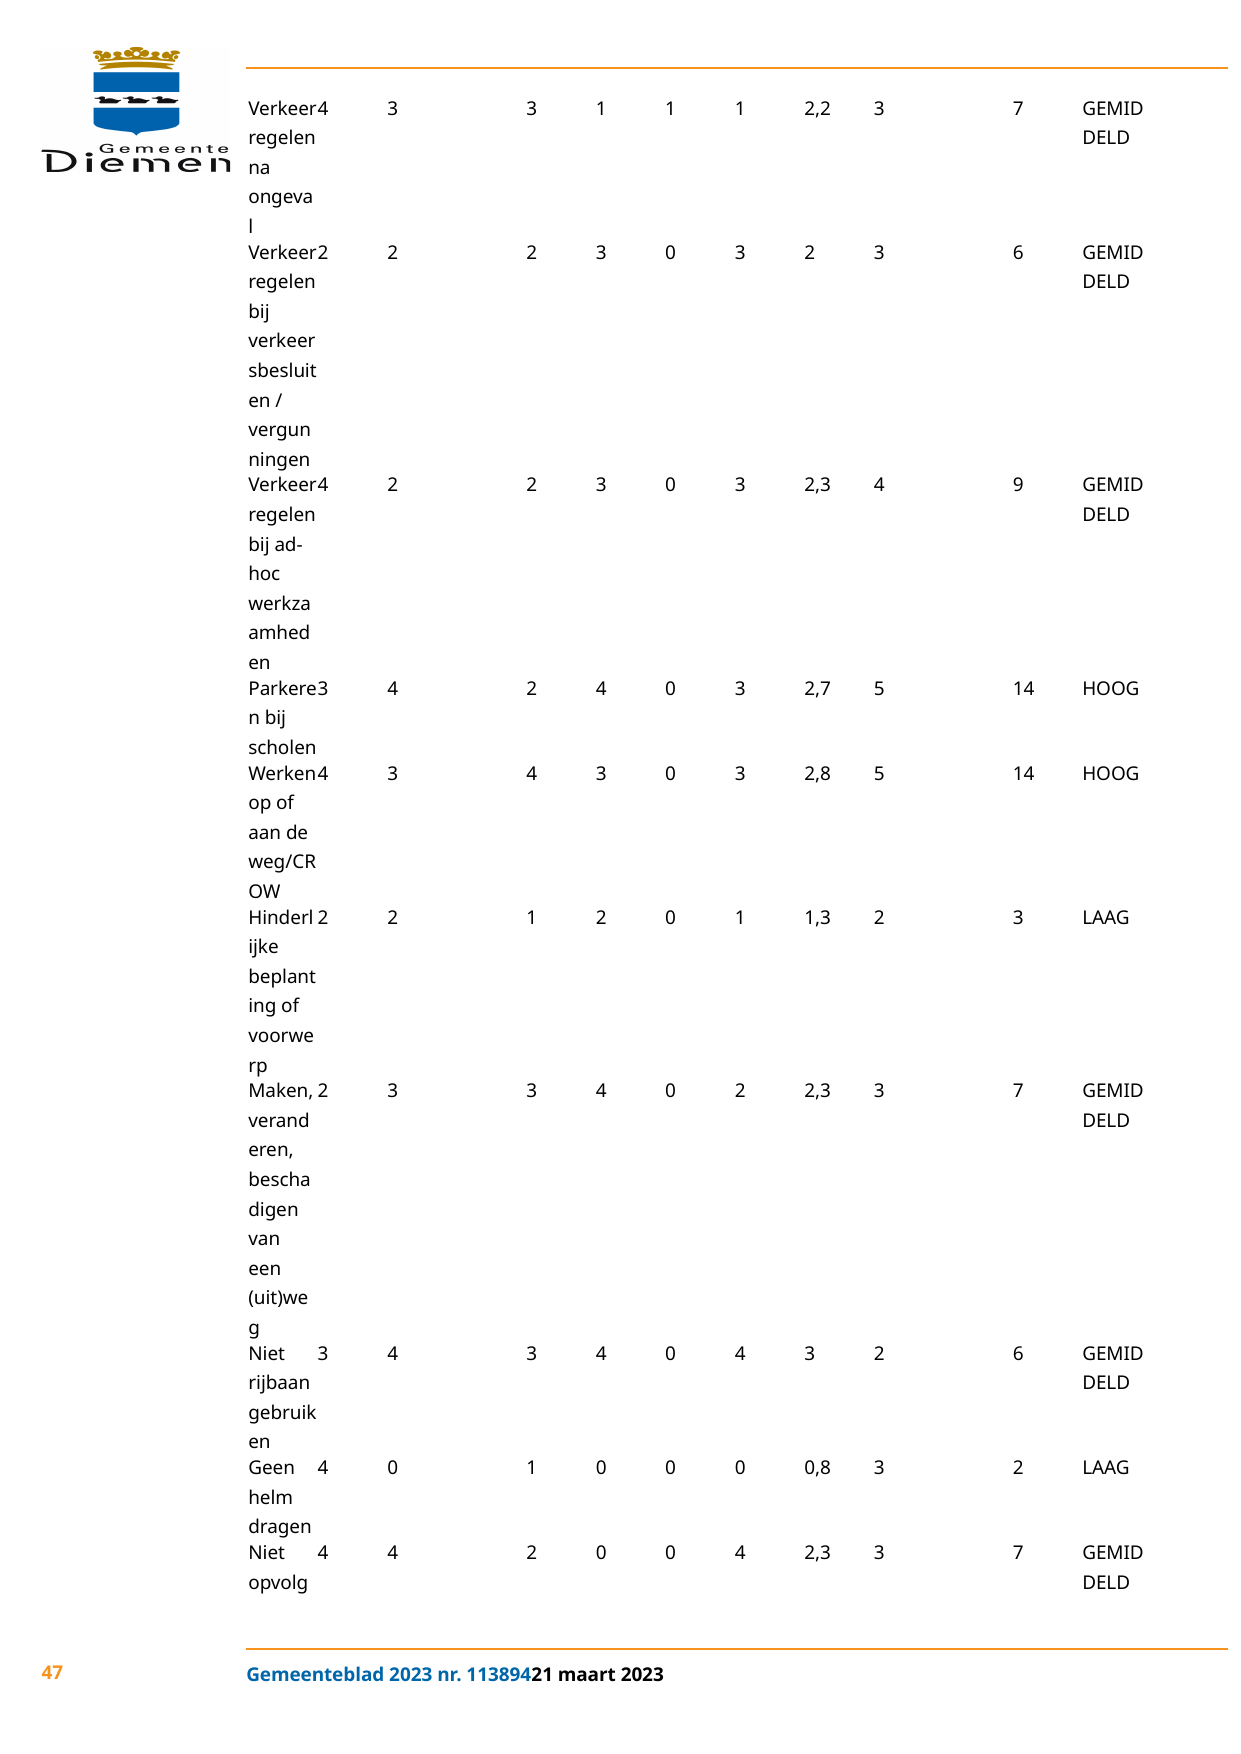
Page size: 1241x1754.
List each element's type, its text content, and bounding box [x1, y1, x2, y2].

table_cell 0 [387, 1454, 526, 1539]
table_cell 4 [596, 675, 665, 760]
table_cell 3 [596, 239, 665, 472]
picture [41, 47, 231, 172]
table_cell 3 [318, 1340, 387, 1454]
table_cell 0 [665, 675, 734, 760]
table_cell 1 [665, 95, 734, 239]
table_cell 3 [318, 675, 387, 760]
table_cell 3 [874, 1454, 1013, 1539]
table_cell 1,3 [804, 904, 873, 1077]
table_cell 0 [665, 904, 734, 1077]
table_cell Niet opvolg [248, 1539, 317, 1594]
table_cell 4 [318, 95, 387, 239]
table_cell Niet rijbaan gebruiken [248, 1340, 317, 1454]
table_cell 2 [387, 472, 526, 675]
table_cell 2,3 [804, 472, 873, 675]
table_cell LAAG [1082, 1454, 1152, 1539]
table_cell GEMIDDELD [1082, 1340, 1152, 1454]
table_cell 14 [1013, 675, 1082, 760]
table_cell 2 [387, 239, 526, 472]
table_cell 4 [874, 472, 1013, 675]
table_cell 1 [735, 95, 804, 239]
table_cell 4 [735, 1539, 804, 1594]
table_cell 0 [665, 1539, 734, 1594]
table_cell 2 [596, 904, 665, 1077]
table_cell 3 [526, 1340, 596, 1454]
table_cell Maken, veranderen, beschadigen van een (uit)weg [248, 1078, 317, 1340]
table_cell 2 [735, 1078, 804, 1340]
table_cell 2 [526, 1539, 596, 1594]
table_cell 4 [526, 760, 596, 904]
table_cell 2 [387, 904, 526, 1077]
table_cell 0 [665, 1340, 734, 1454]
table_cell 3 [735, 675, 804, 760]
table_cell 2,3 [804, 1078, 873, 1340]
table_cell HOOG [1082, 760, 1152, 904]
table_cell 0 [665, 1078, 734, 1340]
table_cell Verkeer regelen bij ad-hoc werkzaamheden [248, 472, 317, 675]
table_cell GEMIDDELD [1082, 95, 1152, 239]
table_cell 3 [735, 472, 804, 675]
table_cell Verkeer regelen bij verkeersbesluiten / vergunningen [248, 239, 317, 472]
table_cell 4 [318, 1454, 387, 1539]
table_cell 3 [526, 1078, 596, 1340]
table_cell Parkeren bij scholen [248, 675, 317, 760]
table_cell 3 [874, 1078, 1013, 1340]
table_cell 3 [804, 1340, 873, 1454]
table_cell 2,3 [804, 1539, 873, 1594]
table_cell LAAG [1082, 904, 1152, 1077]
table_cell 1 [526, 1454, 596, 1539]
table_cell 4 [318, 760, 387, 904]
table_cell 2 [318, 239, 387, 472]
table_cell 4 [318, 472, 387, 675]
table_cell 6 [1013, 1340, 1082, 1454]
table_cell GEMIDDELD [1082, 239, 1152, 472]
table_cell 4 [596, 1078, 665, 1340]
table_cell 5 [874, 675, 1013, 760]
table_cell 2 [526, 675, 596, 760]
table_cell 3 [596, 472, 665, 675]
table_cell 14 [1013, 760, 1082, 904]
table_cell 3 [596, 760, 665, 904]
table_cell 4 [596, 1340, 665, 1454]
table_cell 3 [874, 95, 1013, 239]
table_cell 2 [318, 1078, 387, 1340]
table_cell GEMIDDELD [1082, 1539, 1152, 1594]
table_cell 4 [735, 1340, 804, 1454]
table_cell 4 [387, 675, 526, 760]
table_cell 0 [665, 1454, 734, 1539]
table_cell 7 [1013, 95, 1082, 239]
table_cell 7 [1013, 1078, 1082, 1340]
table_cell 1 [526, 904, 596, 1077]
table_cell 2 [526, 472, 596, 675]
table_cell 0 [665, 760, 734, 904]
table_cell 0 [596, 1539, 665, 1594]
table_cell 2,8 [804, 760, 873, 904]
table_cell 3 [387, 95, 526, 239]
table_cell 4 [387, 1340, 526, 1454]
table_cell 7 [1013, 1539, 1082, 1594]
table_cell GEMIDDELD [1082, 1078, 1152, 1340]
table_cell 5 [874, 760, 1013, 904]
table_cell 2 [526, 239, 596, 472]
table_cell 0 [665, 239, 734, 472]
table_cell 3 [387, 1078, 526, 1340]
table_cell 2 [874, 1340, 1013, 1454]
table_cell 2 [874, 904, 1013, 1077]
table_cell 0 [735, 1454, 804, 1539]
table_cell 3 [874, 1539, 1013, 1594]
table_cell 2,7 [804, 675, 873, 760]
table_cell GEMIDDELD [1082, 472, 1152, 675]
table_cell 2 [1013, 1454, 1082, 1539]
table_cell Hinderlijke beplanting of voorwerp [248, 904, 317, 1077]
table_cell 1 [596, 95, 665, 239]
table_cell 4 [387, 1539, 526, 1594]
table_cell 3 [735, 760, 804, 904]
table_cell 0 [665, 472, 734, 675]
table_cell 3 [874, 239, 1013, 472]
table_cell 9 [1013, 472, 1082, 675]
table_cell Werken op of aan de weg/CROW [248, 760, 317, 904]
table_cell Geen helm dragen [248, 1454, 317, 1539]
table_cell 3 [526, 95, 596, 239]
table_cell 2 [318, 904, 387, 1077]
table_cell 3 [387, 760, 526, 904]
table_cell 3 [735, 239, 804, 472]
table_cell 2 [804, 239, 873, 472]
table_cell 3 [1013, 904, 1082, 1077]
table_cell Verkeer regelen na ongeval [248, 95, 317, 239]
table_cell 1 [735, 904, 804, 1077]
table_cell 2,2 [804, 95, 873, 239]
table_cell 4 [318, 1539, 387, 1594]
table_cell 0 [596, 1454, 665, 1539]
table_cell 6 [1013, 239, 1082, 472]
table_cell 0,8 [804, 1454, 873, 1539]
table_cell HOOG [1082, 675, 1152, 760]
